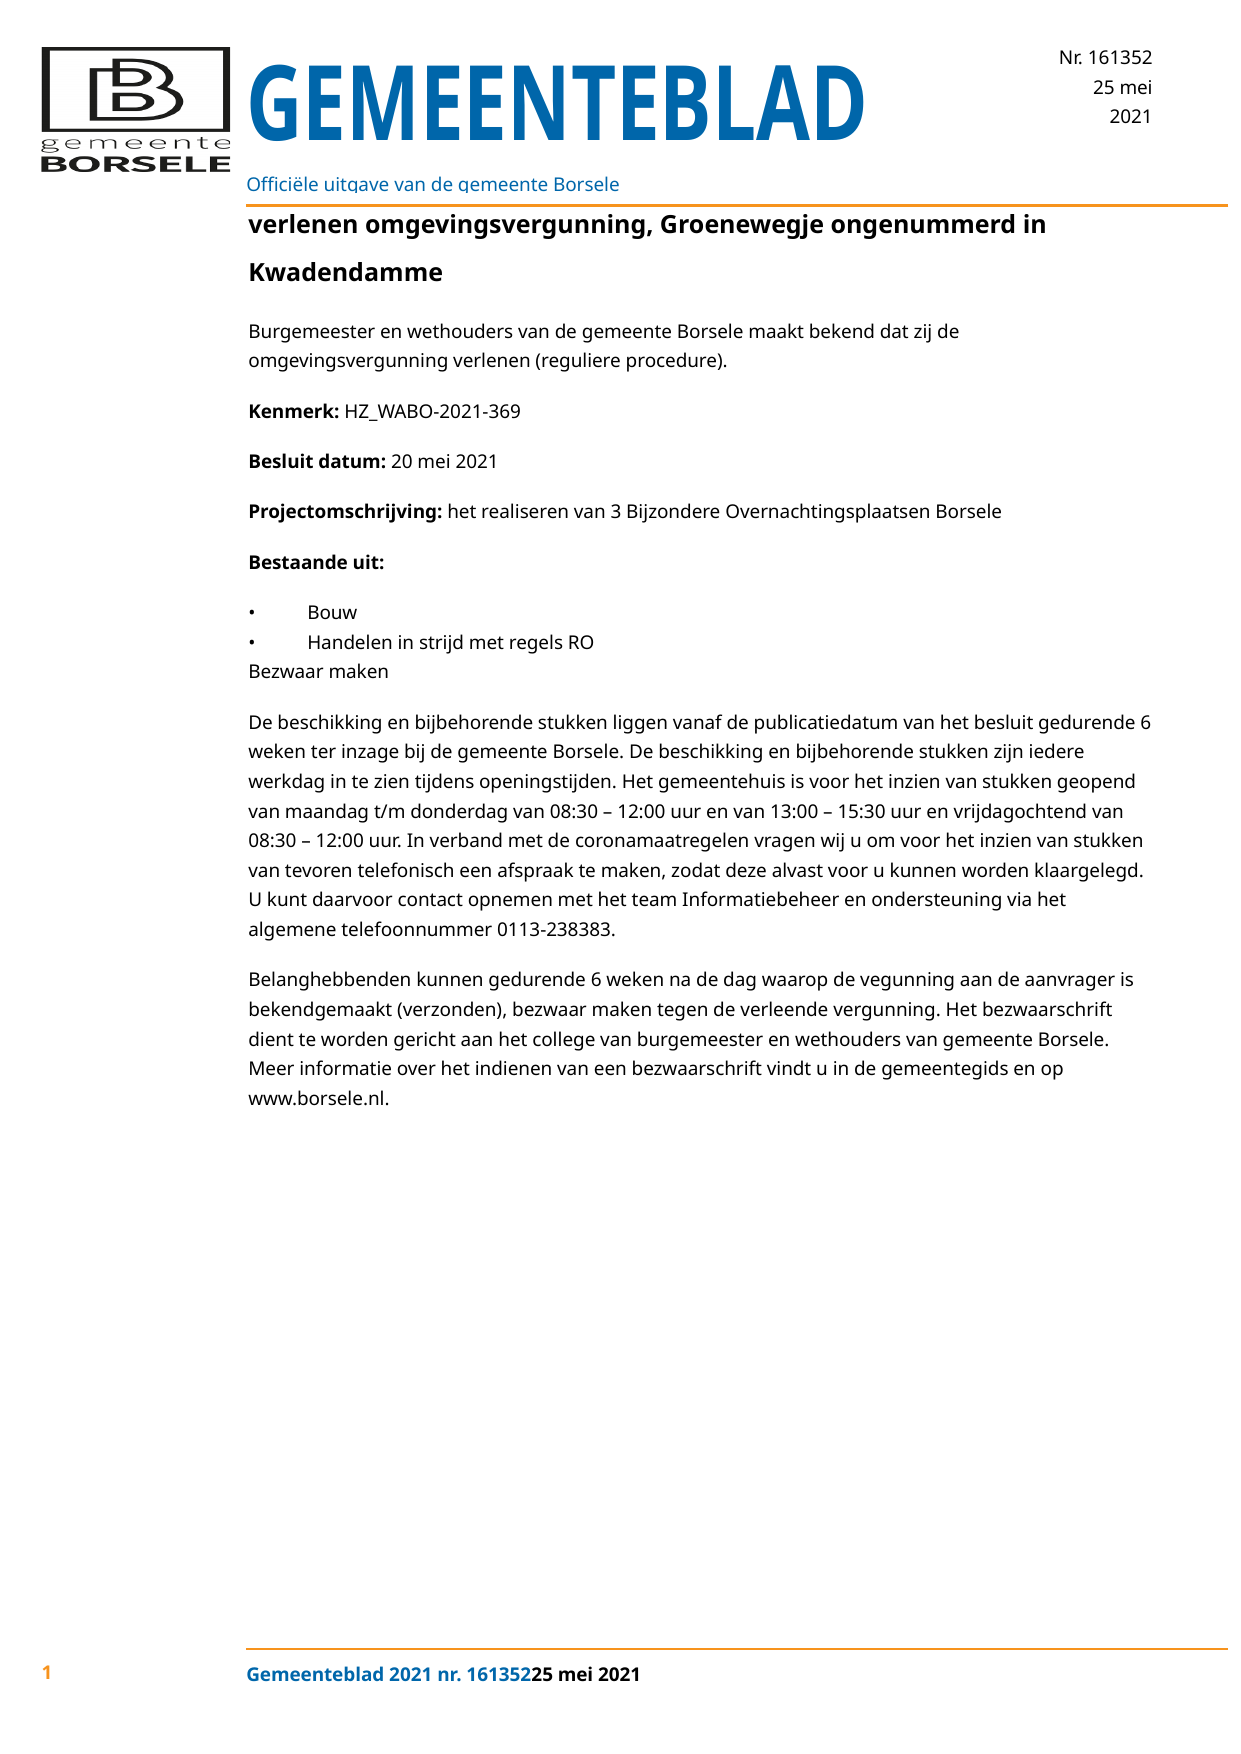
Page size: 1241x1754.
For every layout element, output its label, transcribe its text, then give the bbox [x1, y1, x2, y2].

text Burgemeester en wethouders van de gemeente Borsele maakt bekend dat zij de omgevingsvergunning verlenen (reguliere procedure). [248, 318, 1152, 373]
text Kenmerk: HZ_WABO-2021-369 [248, 398, 1152, 424]
text De beschikking en bijbehorende stukken liggen vanaf de publicatiedatum van het besluit gedurende 6 weken ter inzage bij de gemeente Borsele. De beschikking en bijbehorende stukken zijn iedere werkdag in te zien tijdens openingstijden. Het gemeentehuis is voor het inzien van stukken geopend van maandag t/m donderdag van 08:30 – 12:00 uur en van 13:00 – 15:30 uur en vrijdagochtend van 08:30 – 12:00 uur. In verband met de coronamaatregelen vragen wij u om voor het inzien van stukken van tevoren telefonisch een afspraak te maken, zodat deze alvast voor u kunnen worden klaargelegd. U kunt daarvoor contact opnemen met het team Informatiebeheer en ondersteuning via het algemene telefoonnummer 0113-238383. [248, 709, 1152, 942]
text verlenen omgevingsvergunning, Groenewegje ongenummerd in Kwadendamme [248, 207, 1152, 288]
text Bezwaar maken [248, 659, 1152, 684]
text Belanghebbenden kunnen gedurende 6 weken na de dag waarop de vegunning aan de aanvrager is bekendgemaakt (verzonden), bezwaar maken tegen de verleende vergunning. Het bezwaarschrift dient te worden gericht aan het college van burgemeester en wethouders van gemeente Borsele. Meer informatie over het indienen van een bezwaarschrift vindt u in de gemeentegids en op www.borsele.nl. [248, 967, 1152, 1111]
text Besluit datum: 20 mei 2021 [248, 448, 1152, 474]
text Projectomschrijving: het realiseren van 3 Bijzondere Overnachtingsplaatsen Borsele [248, 499, 1152, 524]
list Handelen in strijd met regels RO [248, 629, 1152, 655]
list Bouw [248, 599, 1152, 625]
text Bestaande uit: [248, 549, 1152, 575]
picture [41, 47, 231, 172]
